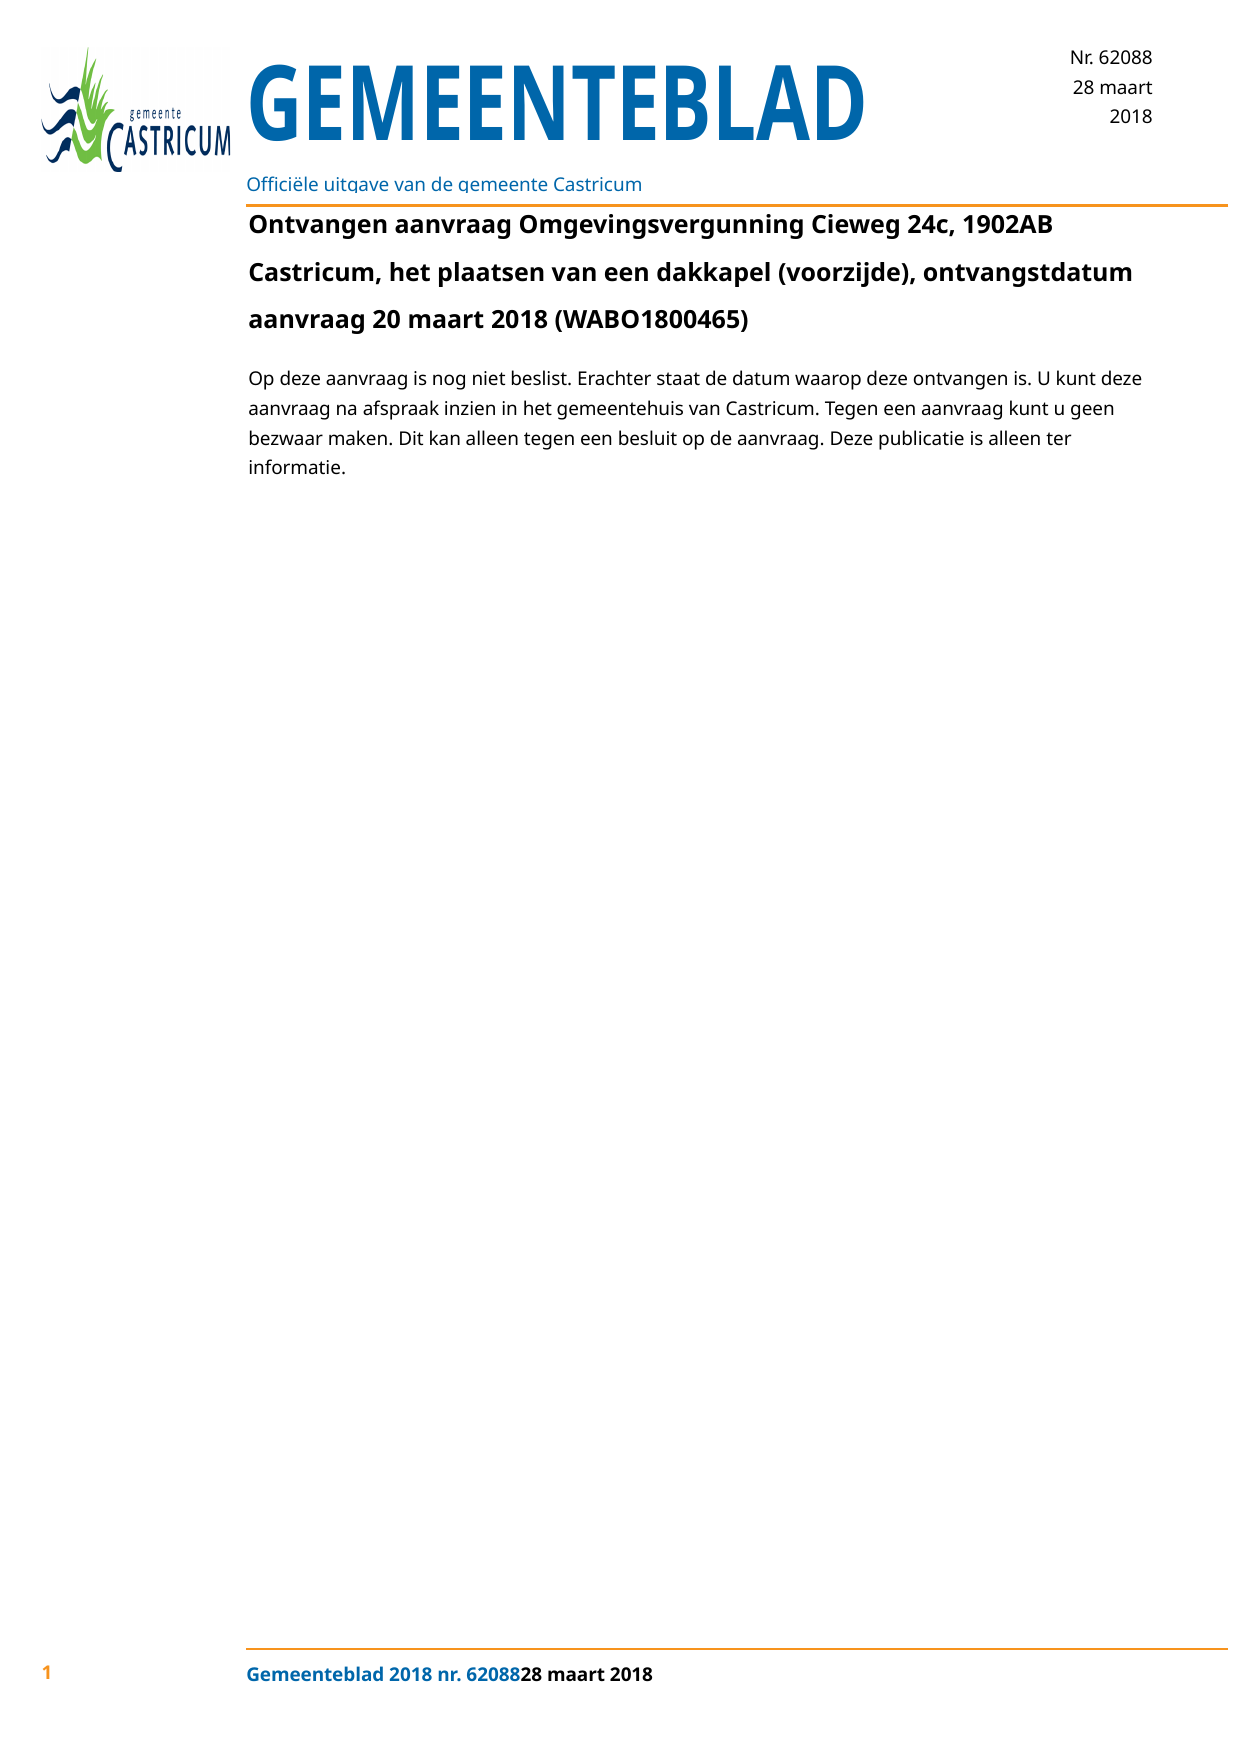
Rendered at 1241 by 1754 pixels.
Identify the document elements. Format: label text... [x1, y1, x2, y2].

picture [41, 47, 231, 172]
text Op deze aanvraag is nog niet beslist. Erachter staat de datum waarop deze ontvangen is. U kunt deze aanvraag na afspraak inzien in het gemeentehuis van Castricum. Tegen een aanvraag kunt u geen bezwaar maken. Dit kan alleen tegen een besluit op de aanvraag. Deze publicatie is alleen ter informatie. [248, 366, 1152, 480]
text Ontvangen aanvraag Omgevingsvergunning Cieweg 24c, 1902AB Castricum, het plaatsen van een dakkapel (voorzijde), ontvangstdatum aanvraag 20 maart 2018 (WABO1800465) [248, 207, 1152, 336]
